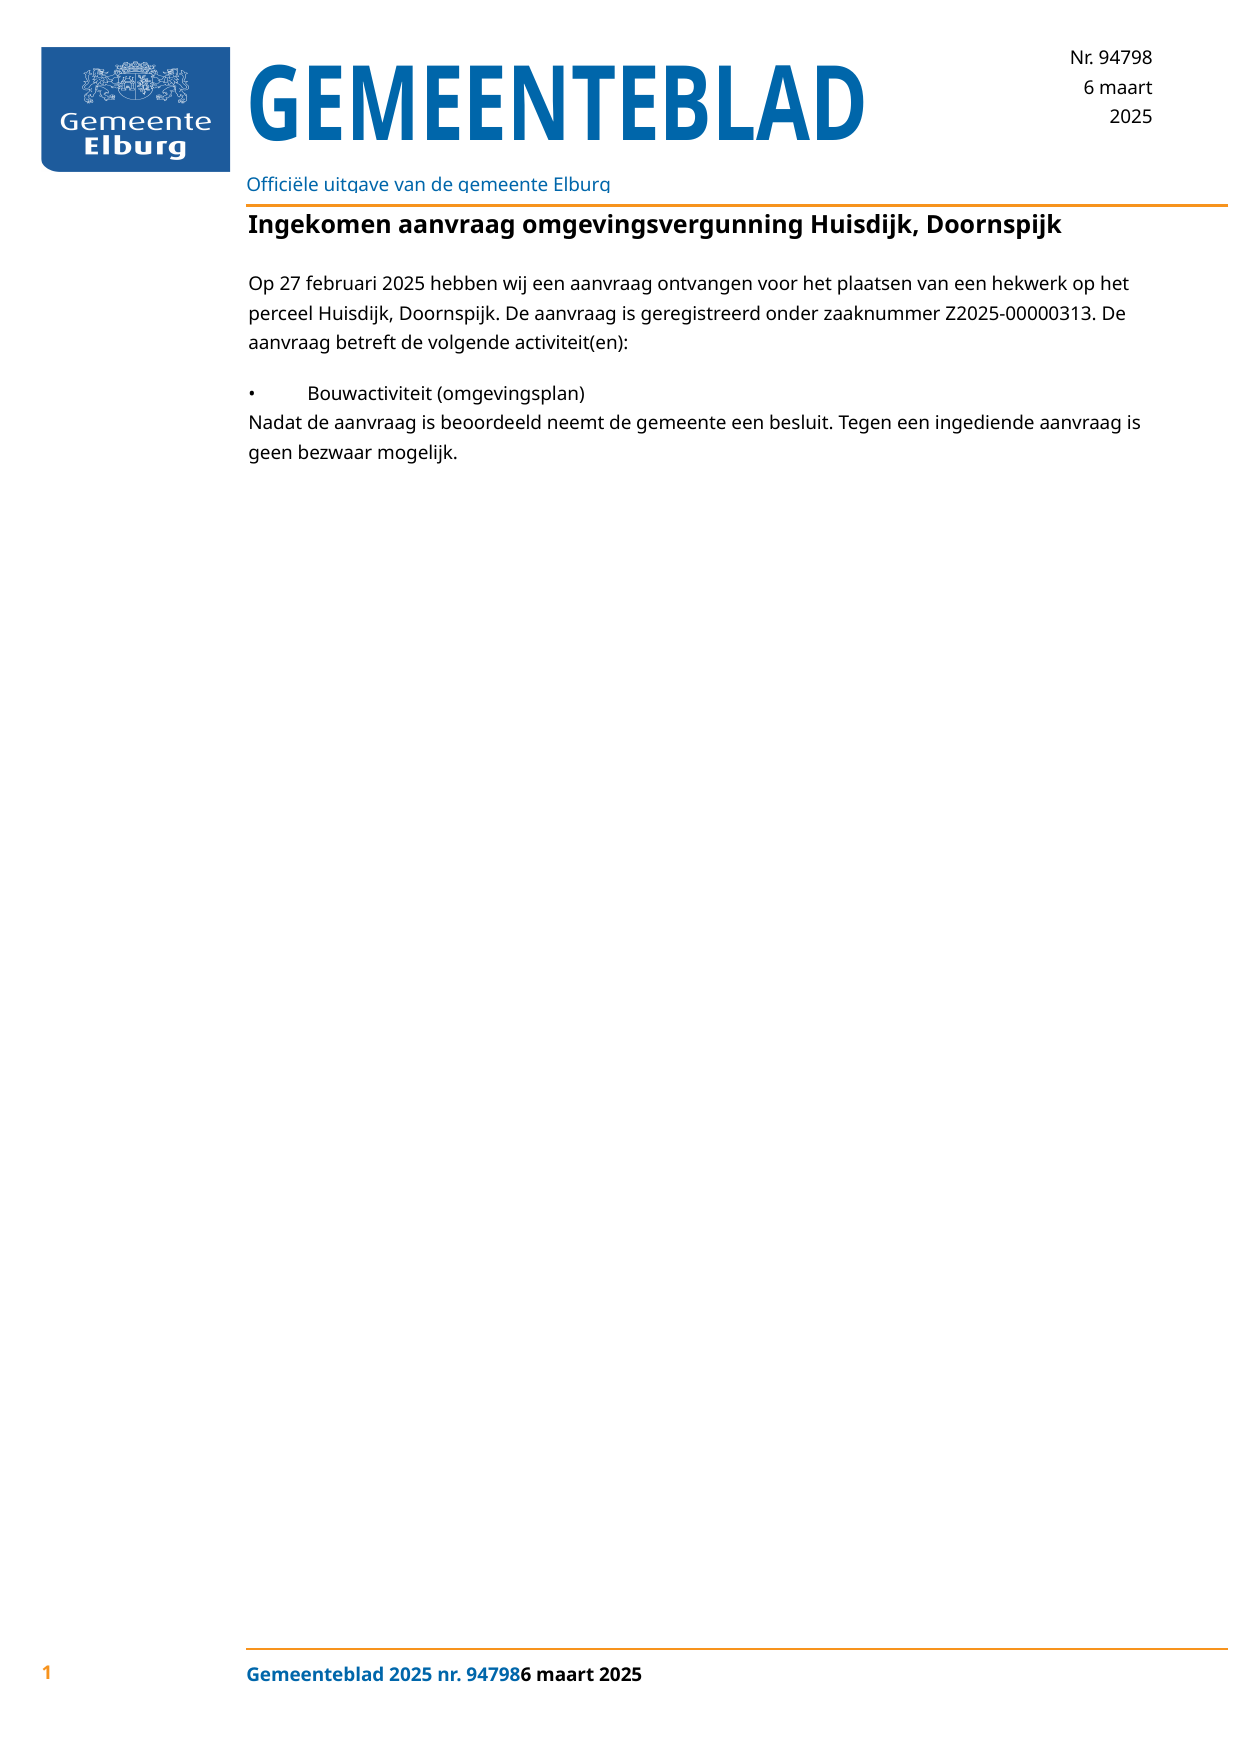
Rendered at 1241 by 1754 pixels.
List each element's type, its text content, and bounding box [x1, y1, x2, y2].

picture [41, 47, 231, 172]
text Op 27 februari 2025 hebben wij een aanvraag ontvangen voor het plaatsen van een hekwerk op het perceel Huisdijk, Doornspijk. De aanvraag is geregistreerd onder zaaknummer Z2025-00000313. De aanvraag betreft de volgende activiteit(en): [248, 270, 1152, 355]
list Bouwactiviteit (omgevingsplan) [248, 380, 1152, 406]
text Nadat de aanvraag is beoordeeld neemt de gemeente een besluit. Tegen een ingediende aanvraag is geen bezwaar mogelijk. [248, 409, 1152, 465]
text Ingekomen aanvraag omgevingsvergunning Huisdijk, Doornspijk [248, 207, 1152, 241]
